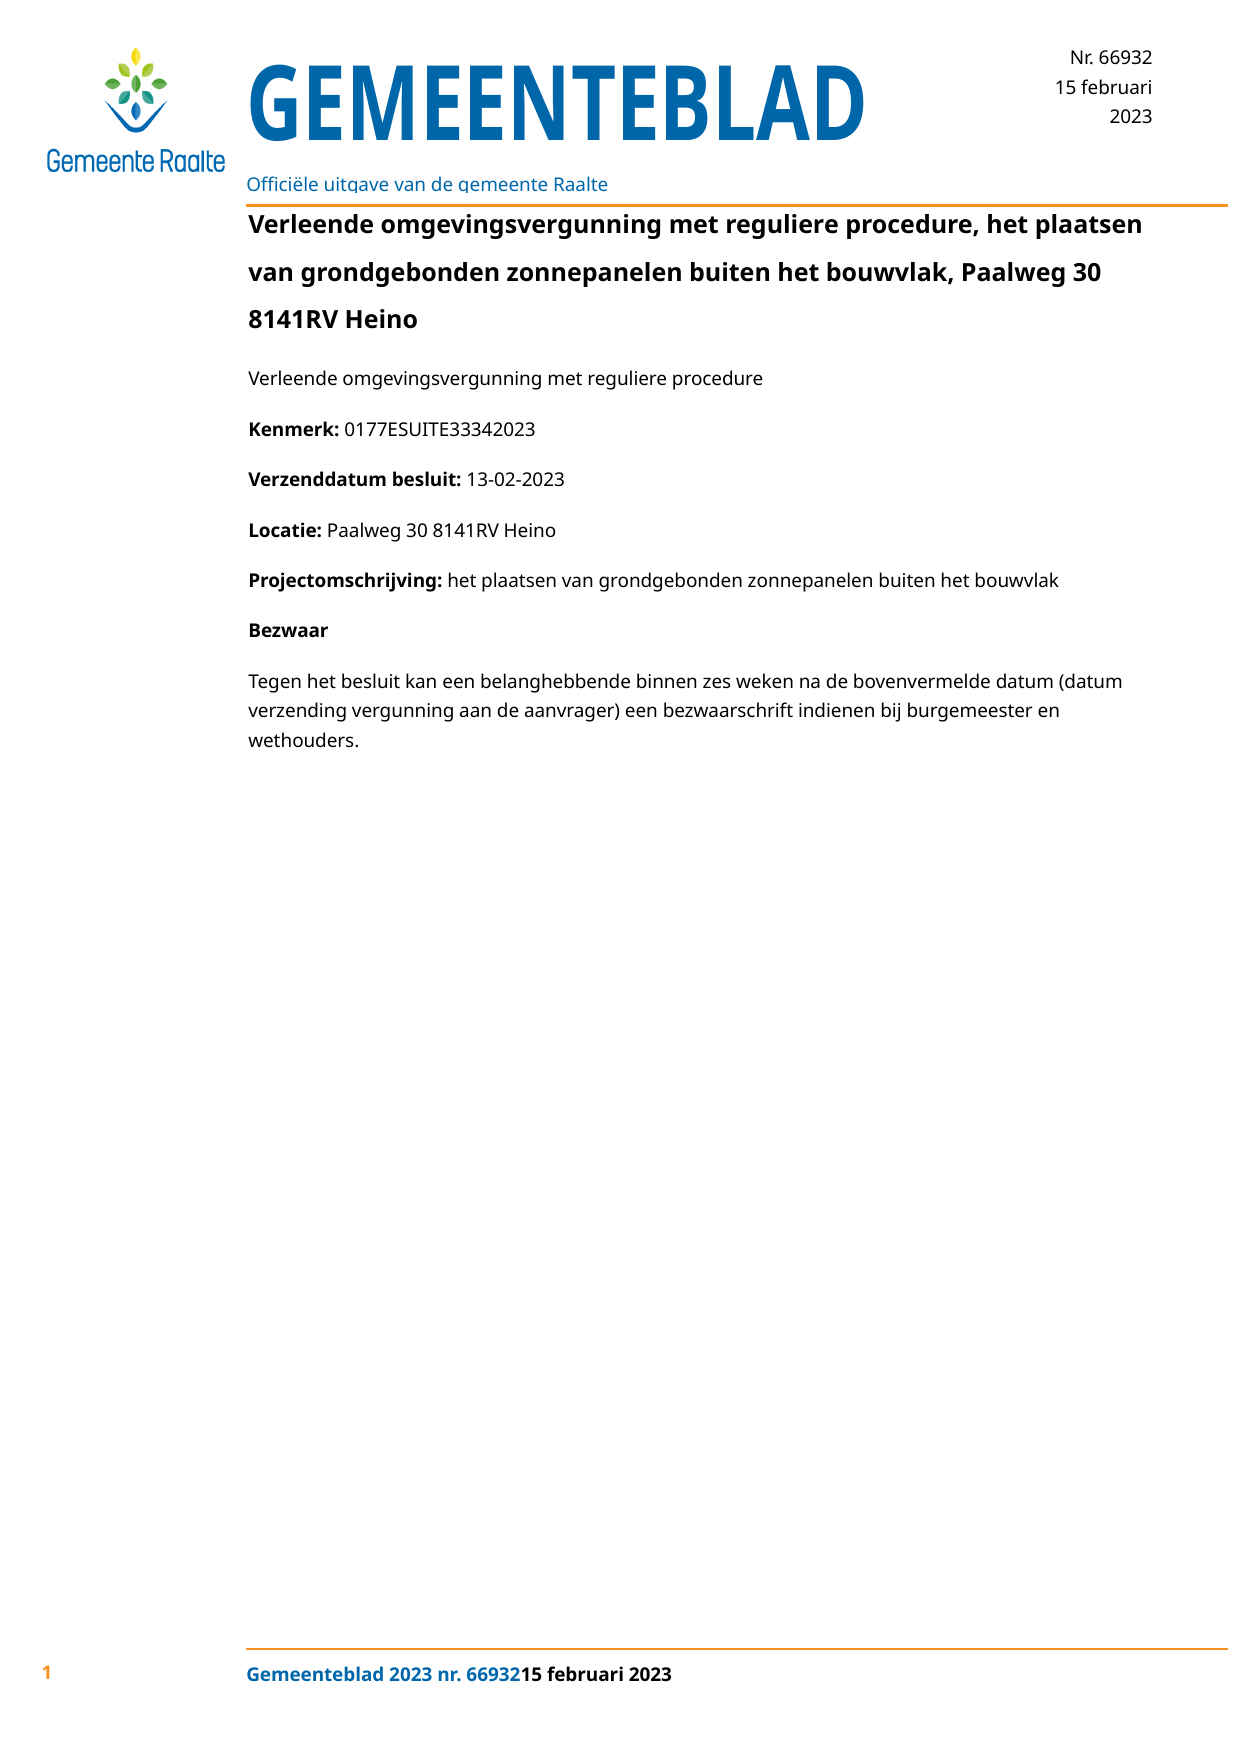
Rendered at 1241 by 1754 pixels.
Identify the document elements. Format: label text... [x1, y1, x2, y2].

text Locatie: Paalweg 30 8141RV Heino [248, 517, 1152, 542]
text Verleende omgevingsvergunning met reguliere procedure, het plaatsen van grondgebonden zonnepanelen buiten het bouwvlak, Paalweg 30 8141RV Heino [248, 207, 1152, 336]
text Verleende omgevingsvergunning met reguliere procedure [248, 366, 1152, 391]
text Projectomschrijving: het plaatsen van grondgebonden zonnepanelen buiten het bouwvlak [248, 567, 1152, 593]
text Bezwaar [248, 618, 1152, 643]
text Tegen het besluit kan een belanghebbende binnen zes weken na de bovenvermelde datum (datum verzending vergunning aan de aanvrager) een bezwaarschrift indienen bij burgemeester en wethouders. [248, 668, 1152, 753]
text Verzenddatum besluit: 13-02-2023 [248, 466, 1152, 492]
picture [41, 47, 231, 172]
text Kenmerk: 0177ESUITE33342023 [248, 416, 1152, 442]
